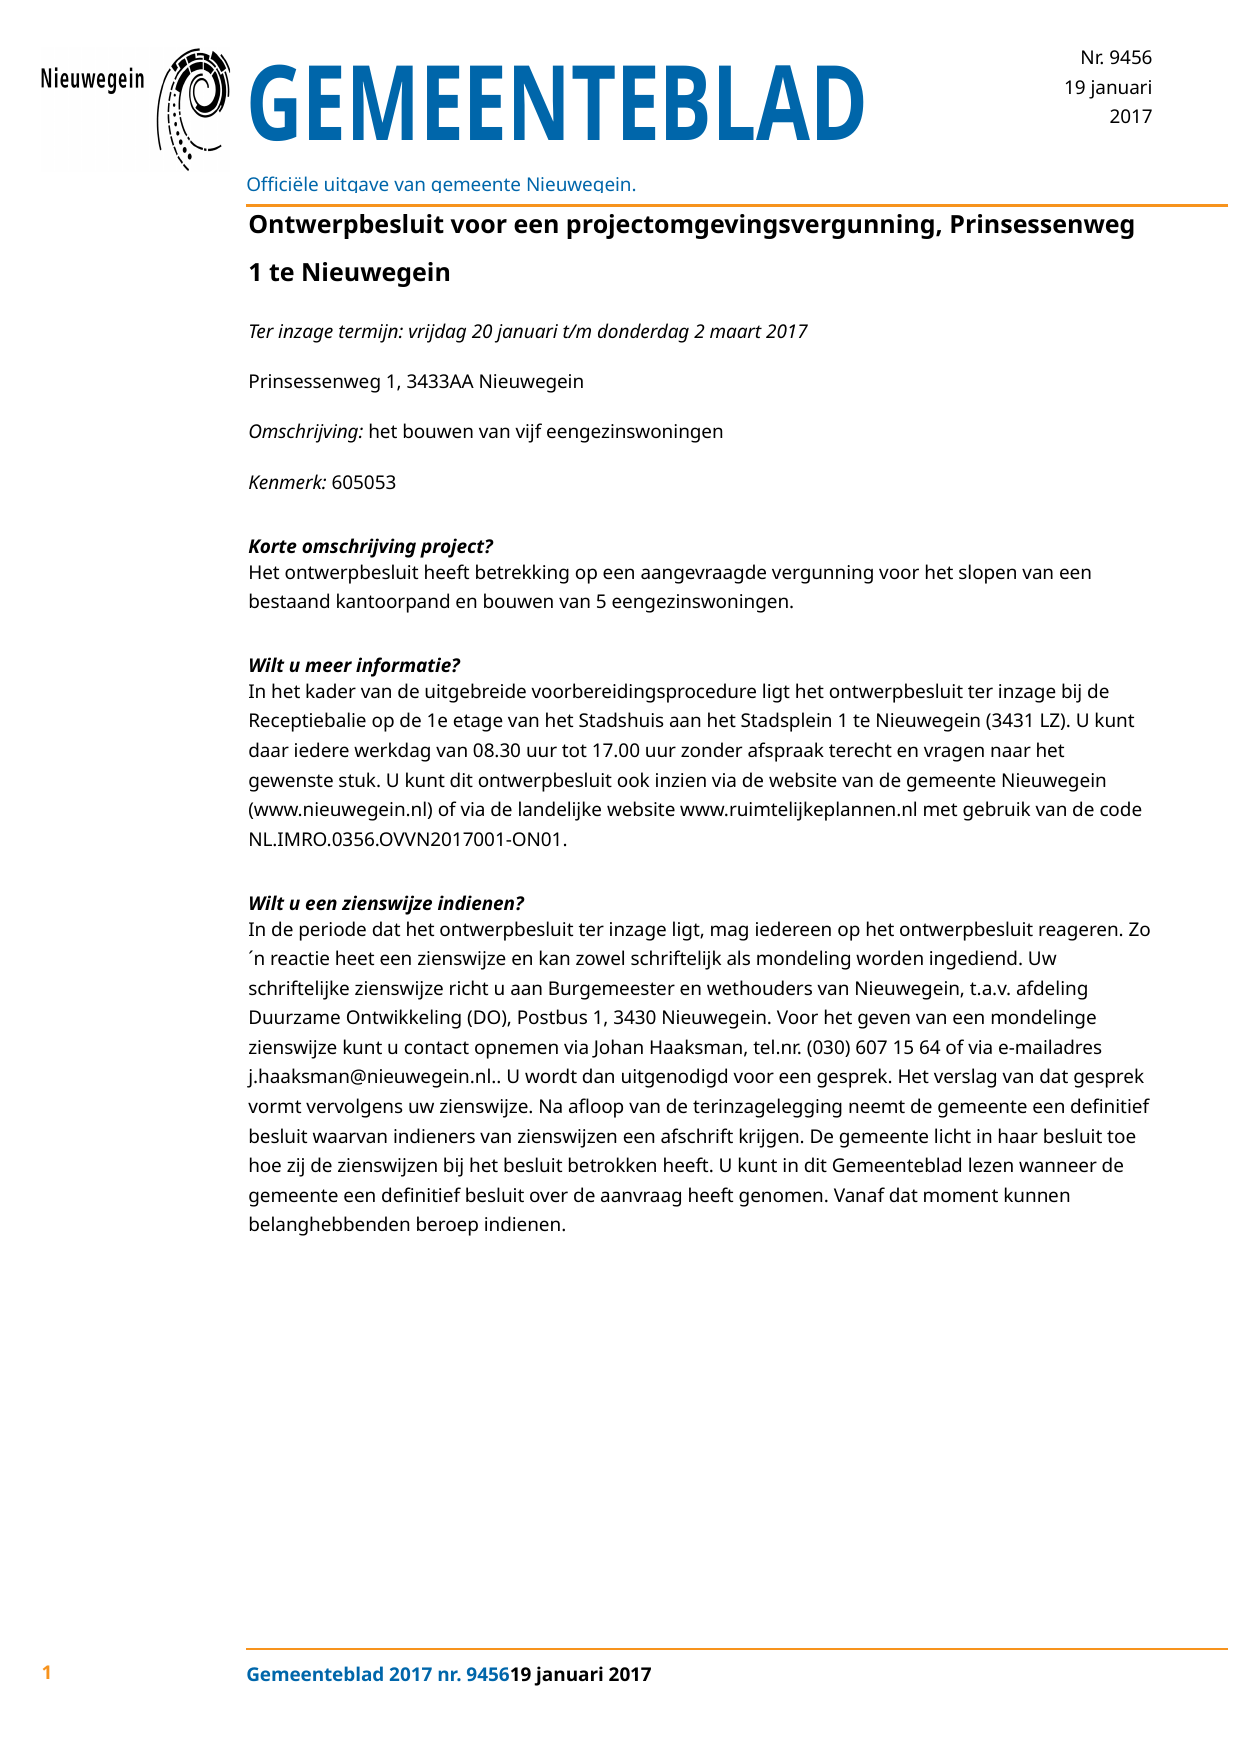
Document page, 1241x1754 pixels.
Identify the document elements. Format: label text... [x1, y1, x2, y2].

text Prinsessenweg 1, 3433AA Nieuwegein [248, 368, 1152, 394]
picture [41, 47, 231, 172]
text In de periode dat het ontwerpbesluit ter inzage ligt, mag iedereen op het ontwerpbesluit reageren. Zo´n reactie heet een zienswijze en kan zowel schriftelijk als mondeling worden ingediend. Uw schriftelijke zienswijze richt u aan Burgemeester en wethouders van Nieuwegein, t.a.v. afdeling Duurzame Ontwikkeling (DO), Postbus 1, 3430 Nieuwegein. Voor het geven van een mondelinge zienswijze kunt u contact opnemen via Johan Haaksman, tel.nr. (030) 607 15 64 of via e-mailadres j.haaksman@nieuwegein.nl.. U wordt dan uitgenodigd voor een gesprek. Het verslag van dat gesprek vormt vervolgens uw zienswijze. Na afloop van de terinzagelegging neemt de gemeente een definitief besluit waarvan indieners van zienswijzen een afschrift krijgen. De gemeente licht in haar besluit toe hoe zij de zienswijzen bij het besluit betrokken heeft. U kunt in dit Gemeenteblad lezen wanneer de gemeente een definitief besluit over de aanvraag heeft genomen. Vanaf dat moment kunnen belanghebbenden beroep indienen. [248, 916, 1152, 1237]
text Wilt u een zienswijze indienen? [248, 890, 1152, 916]
text Omschrijving: het bouwen van vijf eengezinswoningen [248, 419, 1152, 444]
text Kenmerk: 605053 [248, 469, 1152, 495]
text Korte omschrijving project? [248, 533, 1152, 559]
text Het ontwerpbesluit heeft betrekking op een aangevraagde vergunning voor het slopen van een bestaand kantoorpand en bouwen van 5 eengezinswoningen. [248, 559, 1152, 614]
text Ter inzage termijn: vrijdag 20 januari t/m donderdag 2 maart 2017 [248, 318, 1152, 344]
text In het kader van de uitgebreide voorbereidingsprocedure ligt het ontwerpbesluit ter inzage bij de Receptiebalie op de 1e etage van het Stadshuis aan het Stadsplein 1 te Nieuwegein (3431 LZ). U kunt daar iedere werkdag van 08.30 uur tot 17.00 uur zonder afspraak terecht en vragen naar het gewenste stuk. U kunt dit ontwerpbesluit ook inzien via de website van de gemeente Nieuwegein (www.nieuwegein.nl) of via de landelijke website www.ruimtelijkeplannen.nl met gebruik van de code NL.IMRO.0356.OVVN2017001-ON01. [248, 678, 1152, 852]
text Wilt u meer informatie? [248, 652, 1152, 678]
text Ontwerpbesluit voor een projectomgevingsvergunning, Prinsessenweg 1 te Nieuwegein [248, 207, 1152, 288]
